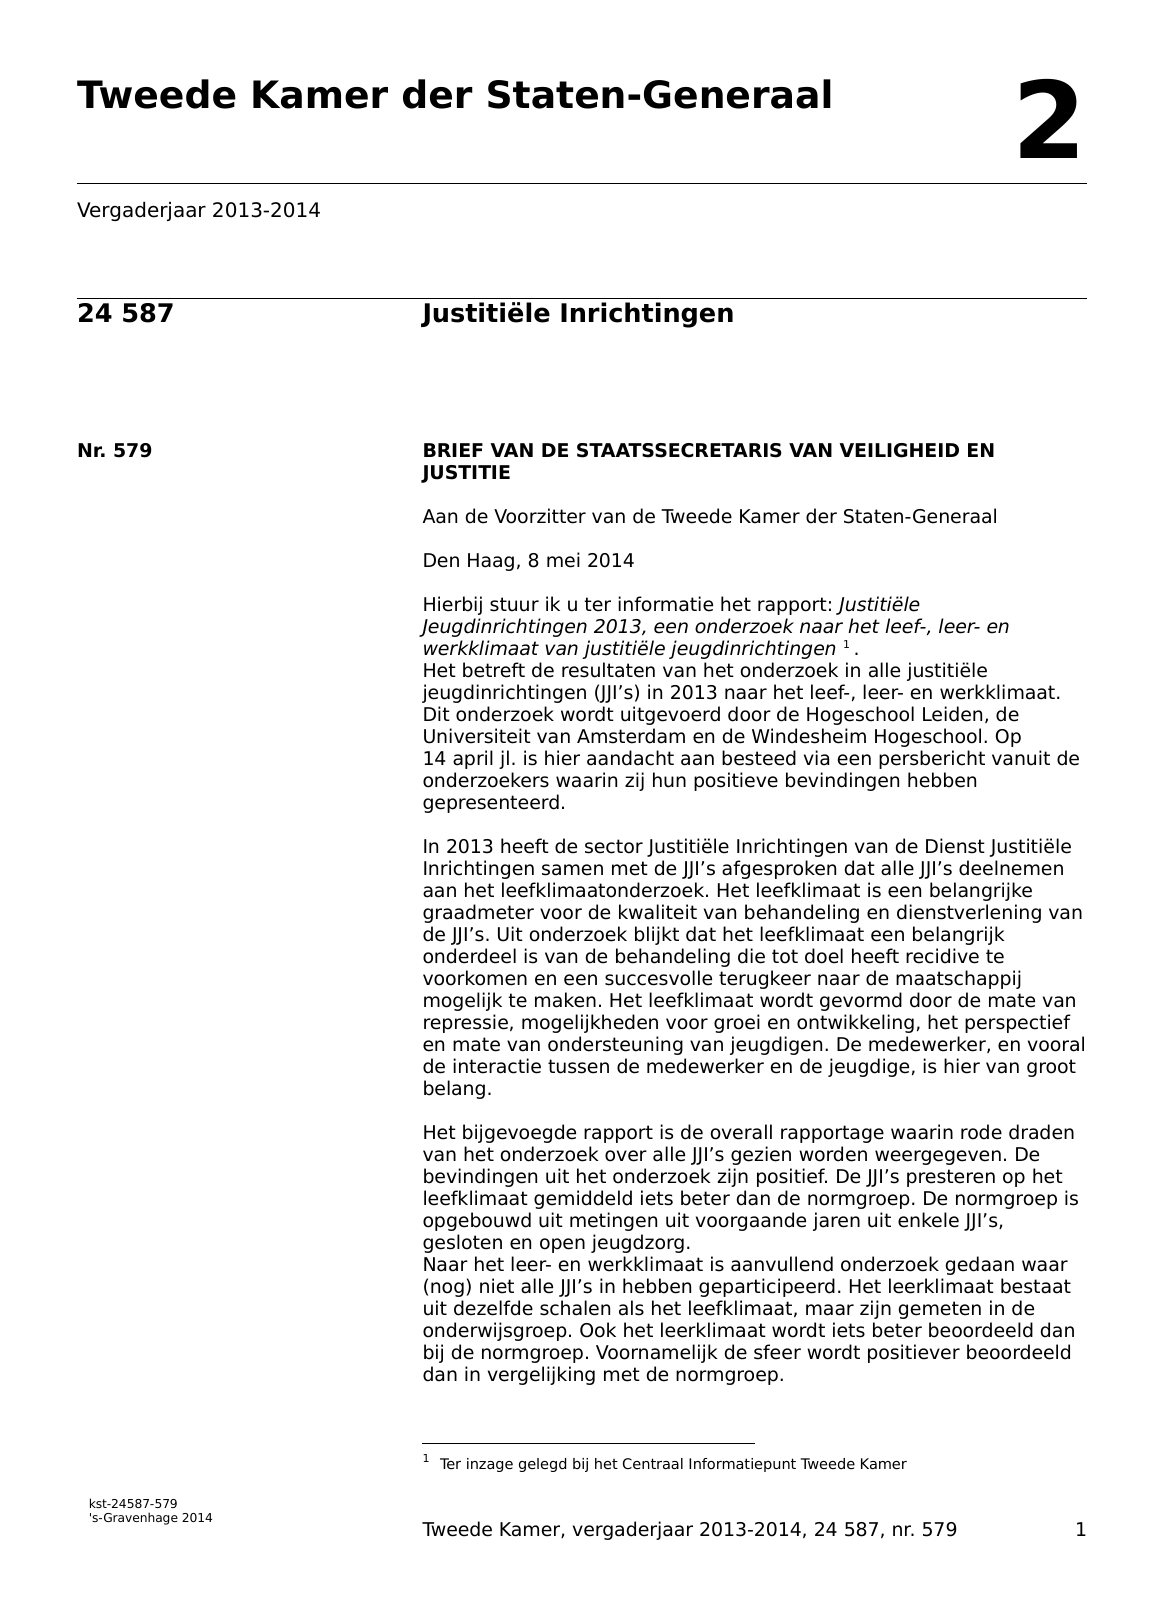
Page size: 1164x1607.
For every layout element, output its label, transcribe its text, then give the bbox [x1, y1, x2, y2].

table_cell Vergaderjaar 2013-2014 [77, 184, 1087, 298]
text kst-24587-579 [88, 1497, 323, 1511]
subtitle Nr. 579 BRIEF VAN DE STAATSSECRETARIS VAN VEILIGHEID EN JUSTITIE [77, 440, 1087, 484]
text Den Haag, 8 mei 2014 [422, 550, 1087, 572]
table_header Tweede Kamer der Staten-Generaal [77, 59, 886, 183]
text Het bijgevoegde rapport is de overall rapportage waarin rode draden van het onderzoek over alle JJI’s gezien worden weergegeven. De bevindingen uit het onderzoek zijn positief. De JJI’s presteren op het leefklimaat gemiddeld iets beter dan de normgroep. De normgroep is opgebouwd uit metingen uit voorgaande jaren uit enkele JJI’s, gesloten en open jeugdzorg. [422, 1122, 1087, 1254]
text Het betreft de resultaten van het onderzoek in alle justitiële jeugdinrichtingen (JJI’s) in 2013 naar het leef-, leer- en werkklimaat. Dit onderzoek wordt uitgevoerd door de Hogeschool Leiden, de Universiteit van Amsterdam en de Windesheim Hogeschool. Op 14 april jl. is hier aandacht aan besteed via een persbericht vanuit de onderzoekers waarin zij hun positieve bevindingen hebben gepresenteerd. [422, 660, 1087, 814]
table_header 2 [886, 59, 1087, 183]
subtitle 24 587 Justitiële Inrichtingen [77, 299, 1087, 329]
text In 2013 heeft de sector Justitiële Inrichtingen van de Dienst Justitiële Inrichtingen samen met de JJI’s afgesproken dat alle JJI’s deelnemen aan het leefklimaatonderzoek. Het leefklimaat is een belangrijke graadmeter voor de kwaliteit van behandeling en dienstverlening van de JJI’s. Uit onderzoek blijkt dat het leefklimaat een belangrijk onderdeel is van de behandeling die tot doel heeft recidive te voorkomen en een succesvolle terugkeer naar de maatschappij mogelijk te maken. Het leefklimaat wordt gevormd door de mate van repressie, mogelijkheden voor groei en ontwikkeling, het perspectief en mate van ondersteuning van jeugdigen. De medewerker, en vooral de interactie tussen de medewerker en de jeugdige, is hier van groot belang. [422, 836, 1087, 1100]
text Ter inzage gelegd bij het Centraal Informatiepunt Tweede Kamer [422, 1452, 1087, 1474]
text 's-Gravenhage 2014 [88, 1511, 323, 1525]
text Hierbij stuur ik u ter informatie het rapport: Justitiële Jeugdinrichtingen 2013, een onderzoek naar het leef-, leer- en werkklimaat van justitiële jeugdinrichtingen . [422, 594, 1087, 660]
text Aan de Voorzitter van de Tweede Kamer der Staten-Generaal [422, 506, 1087, 528]
text Naar het leer- en werkklimaat is aanvullend onderzoek gedaan waar (nog) niet alle JJI’s in hebben geparticipeerd. Het leerklimaat bestaat uit dezelfde schalen als het leefklimaat, maar zijn gemeten in de onderwijsgroep. Ook het leerklimaat wordt iets beter beoordeeld dan bij de normgroep. Voornamelijk de sfeer wordt positiever beoordeeld dan in vergelijking met de normgroep. [422, 1254, 1087, 1386]
